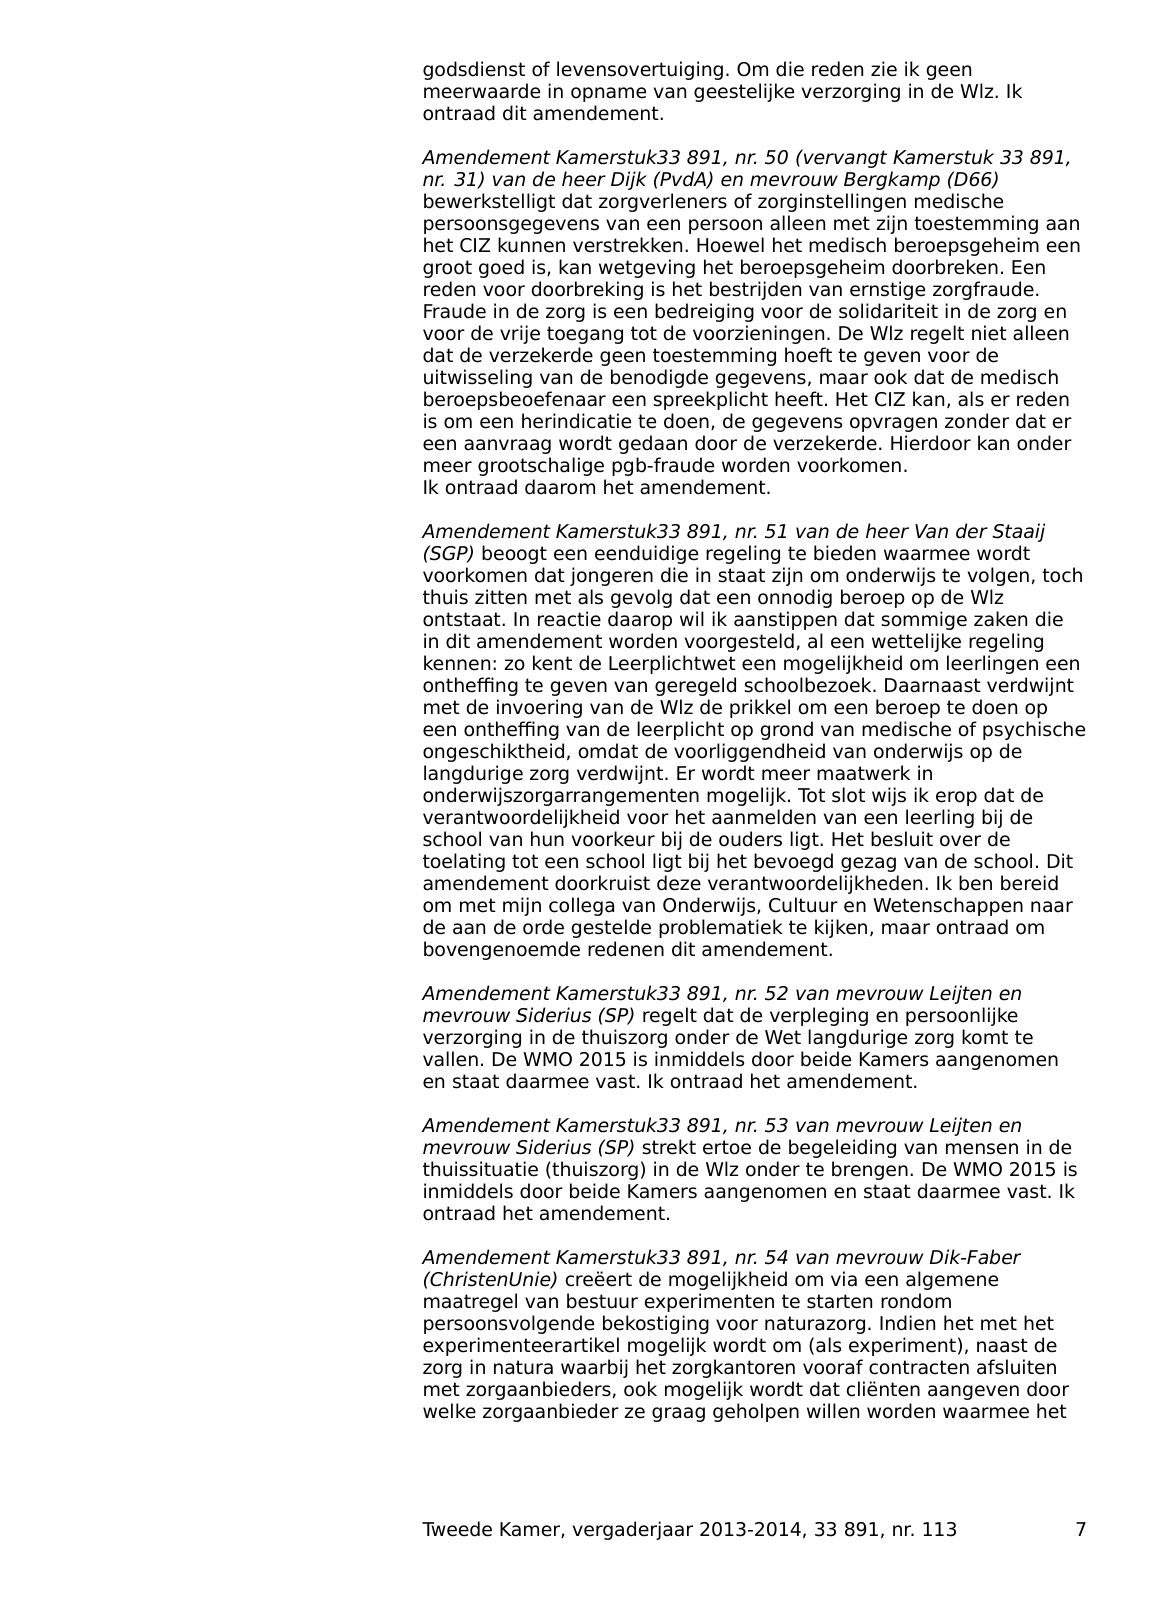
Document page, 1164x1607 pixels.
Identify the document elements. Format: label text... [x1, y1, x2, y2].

text Ik ontraad daarom het amendement. [422, 477, 1087, 499]
text Amendement Kamerstuk33 891, nr. 50 (vervangt Kamerstuk 33 891, nr. 31) van de heer Dijk (PvdA) en mevrouw Bergkamp (D66) bewerkstelligt dat zorgverleners of zorginstellingen medische persoonsgegevens van een persoon alleen met zijn toestemming aan het CIZ kunnen verstrekken. Hoewel het medisch beroepsgeheim een groot goed is, kan wetgeving het beroepsgeheim doorbreken. Een reden voor doorbreking is het bestrijden van ernstige zorgfraude. Fraude in de zorg is een bedreiging voor de solidariteit in de zorg en voor de vrije toegang tot de voorzieningen. De Wlz regelt niet alleen dat de verzekerde geen toestemming hoeft te geven voor de uitwisseling van de benodigde gegevens, maar ook dat de medisch beroepsbeoefenaar een spreekplicht heeft. Het CIZ kan, als er reden is om een herindicatie te doen, de gegevens opvragen zonder dat er een aanvraag wordt gedaan door de verzekerde. Hierdoor kan onder meer grootschalige pgb-fraude worden voorkomen. [422, 147, 1087, 477]
text Amendement Kamerstuk33 891, nr. 54 van mevrouw Dik-Faber (ChristenUnie) creëert de mogelijkheid om via een algemene maatregel van bestuur experimenten te starten rondom persoonsvolgende bekostiging voor naturazorg. Indien het met het experimenteerartikel mogelijk wordt om (als experiment), naast de zorg in natura waarbij het zorgkantoren vooraf contracten afsluiten met zorgaanbieders, ook mogelijk wordt dat cliënten aangeven door welke zorgaanbieder ze graag geholpen willen worden waarmee het [422, 1247, 1087, 1423]
text godsdienst of levensovertuiging. Om die reden zie ik geen meerwaarde in opname van geestelijke verzorging in de Wlz. Ik ontraad dit amendement. [422, 59, 1087, 125]
text Amendement Kamerstuk33 891, nr. 51 van de heer Van der Staaij (SGP) beoogt een eenduidige regeling te bieden waarmee wordt voorkomen dat jongeren die in staat zijn om onderwijs te volgen, toch thuis zitten met als gevolg dat een onnodig beroep op de Wlz ontstaat. In reactie daarop wil ik aanstippen dat sommige zaken die in dit amendement worden voorgesteld, al een wettelijke regeling kennen: zo kent de Leerplichtwet een mogelijkheid om leerlingen een ontheffing te geven van geregeld schoolbezoek. Daarnaast verdwijnt met de invoering van de Wlz de prikkel om een beroep te doen op een ontheffing van de leerplicht op grond van medische of psychische ongeschiktheid, omdat de voorliggendheid van onderwijs op de langdurige zorg verdwijnt. Er wordt meer maatwerk in onderwijszorgarrangementen mogelijk. Tot slot wijs ik erop dat de verantwoordelijkheid voor het aanmelden van een leerling bij de school van hun voorkeur bij de ouders ligt. Het besluit over de toelating tot een school ligt bij het bevoegd gezag van de school. Dit amendement doorkruist deze verantwoordelijkheden. Ik ben bereid om met mijn collega van Onderwijs, Cultuur en Wetenschappen naar de aan de orde gestelde problematiek te kijken, maar ontraad om bovengenoemde redenen dit amendement. [422, 521, 1087, 961]
text Amendement Kamerstuk33 891, nr. 52 van mevrouw Leijten en mevrouw Siderius (SP) regelt dat de verpleging en persoonlijke verzorging in de thuiszorg onder de Wet langdurige zorg komt te vallen. De WMO 2015 is inmiddels door beide Kamers aangenomen en staat daarmee vast. Ik ontraad het amendement. [422, 983, 1087, 1093]
text Amendement Kamerstuk33 891, nr. 53 van mevrouw Leijten en mevrouw Siderius (SP) strekt ertoe de begeleiding van mensen in de thuissituatie (thuiszorg) in de Wlz onder te brengen. De WMO 2015 is inmiddels door beide Kamers aangenomen en staat daarmee vast. Ik ontraad het amendement. [422, 1115, 1087, 1225]
